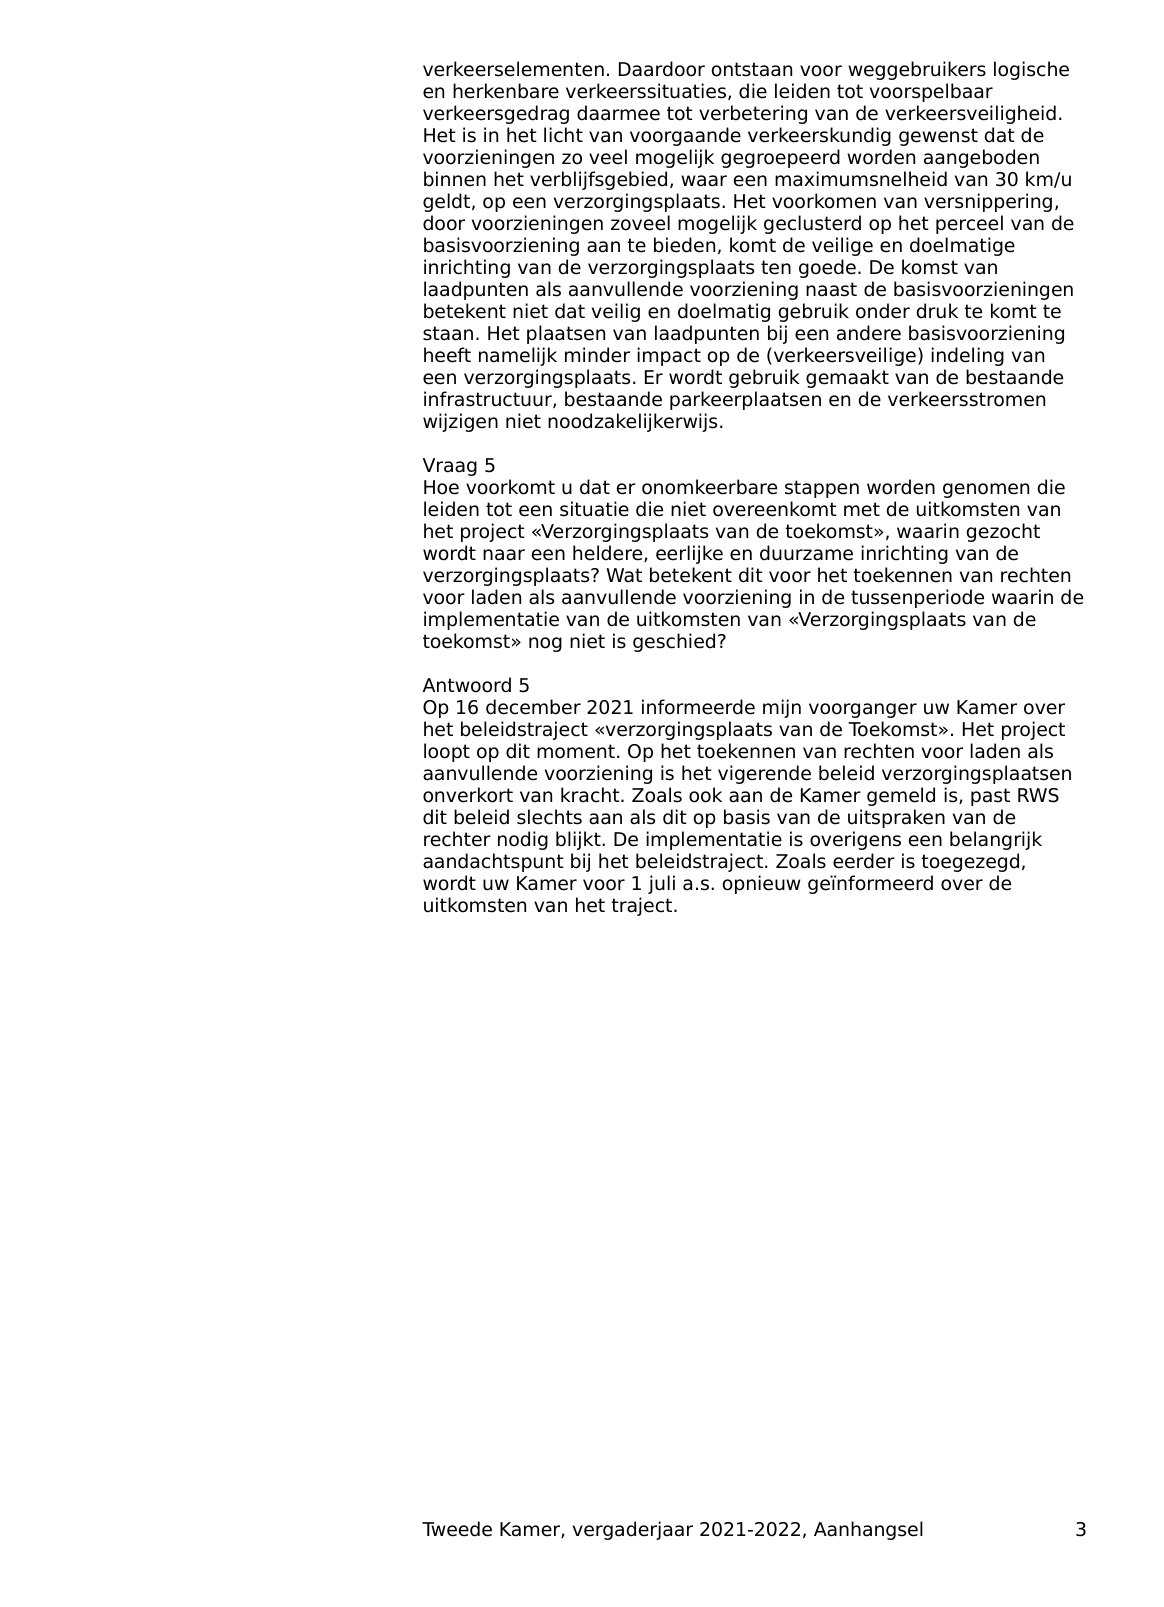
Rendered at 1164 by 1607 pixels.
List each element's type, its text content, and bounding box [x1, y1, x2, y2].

text Hoe voorkomt u dat er onomkeerbare stappen worden genomen die leiden tot een situatie die niet overeenkomt met de uitkomsten van het project «Verzorgingsplaats van de toekomst», waarin gezocht wordt naar een heldere, eerlijke en duurzame inrichting van de verzorgingsplaats? Wat betekent dit voor het toekennen van rechten voor laden als aanvullende voorziening in de tussenperiode waarin de implementatie van de uitkomsten van «Verzorgingsplaats van de toekomst» nog niet is geschied? [422, 477, 1087, 653]
text verkeerselementen. Daardoor ontstaan voor weggebruikers logische en herkenbare verkeerssituaties, die leiden tot voorspelbaar verkeersgedrag daarmee tot verbetering van de verkeersveiligheid. Het is in het licht van voorgaande verkeerskundig gewenst dat de voorzieningen zo veel mogelijk gegroepeerd worden aangeboden binnen het verblijfsgebied, waar een maximumsnelheid van 30 km/u geldt, op een verzorgingsplaats. Het voorkomen van versnippering, door voorzieningen zoveel mogelijk geclusterd op het perceel van de basisvoorziening aan te bieden, komt de veilige en doelmatige inrichting van de verzorgingsplaats ten goede. De komst van laadpunten als aanvullende voorziening naast de basisvoorzieningen betekent niet dat veilig en doelmatig gebruik onder druk te komt te staan. Het plaatsen van laadpunten bij een andere basisvoorziening heeft namelijk minder impact op de (verkeersveilige) indeling van een verzorgingsplaats. Er wordt gebruik gemaakt van de bestaande infrastructuur, bestaande parkeerplaatsen en de verkeersstromen wijzigen niet noodzakelijkerwijs. [422, 59, 1087, 433]
text Op 16 december 2021 informeerde mijn voorganger uw Kamer over het beleidstraject «verzorgingsplaats van de Toekomst». Het project loopt op dit moment. Op het toekennen van rechten voor laden als aanvullende voorziening is het vigerende beleid verzorgingsplaatsen onverkort van kracht. Zoals ook aan de Kamer gemeld is, past RWS dit beleid slechts aan als dit op basis van de uitspraken van de rechter nodig blijkt. De implementatie is overigens een belangrijk aandachtspunt bij het beleidstraject. Zoals eerder is toegezegd, wordt uw Kamer voor 1 juli a.s. opnieuw geïnformeerd over de uitkomsten van het traject. [422, 697, 1087, 917]
text Antwoord 5 [422, 675, 1087, 697]
text Vraag 5 [422, 455, 1087, 477]
